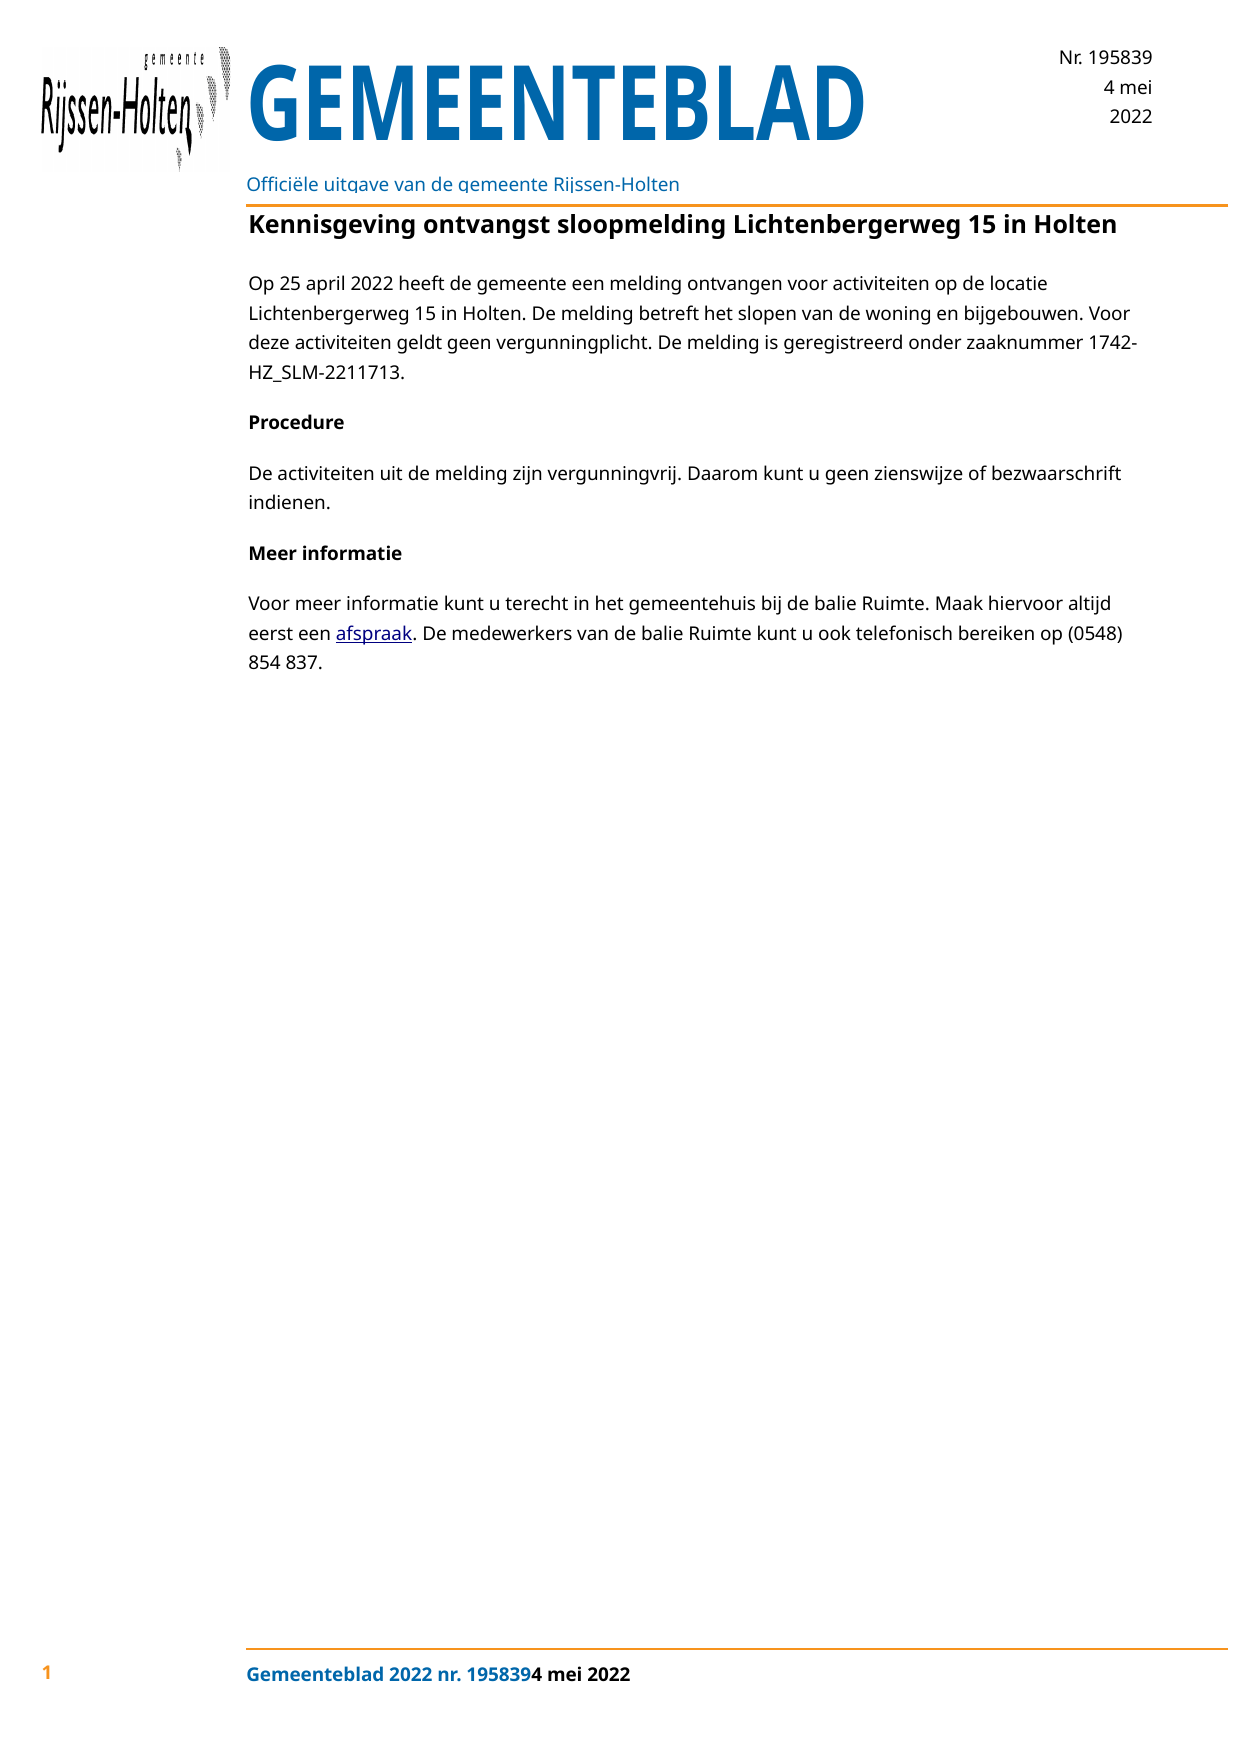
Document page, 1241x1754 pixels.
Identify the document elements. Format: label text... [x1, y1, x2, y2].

text De activiteiten uit de melding zijn vergunningvrij. Daarom kunt u geen zienswijze of bezwaarschrift indienen. [248, 460, 1152, 515]
picture [41, 47, 231, 172]
text Op 25 april 2022 heeft de gemeente een melding ontvangen voor activiteiten op de locatie Lichtenbergerweg 15 in Holten. De melding betreft het slopen van de woning en bijgebouwen. Voor deze activiteiten geldt geen vergunningplicht. De melding is geregistreerd onder zaaknummer 1742-HZ_SLM-2211713. [248, 270, 1152, 385]
text Kennisgeving ontvangst sloopmelding Lichtenbergerweg 15 in Holten [248, 207, 1152, 241]
text Procedure [248, 409, 1152, 435]
text Voor meer informatie kunt u terecht in het gemeentehuis bij de balie Ruimte. Maak hiervoor altijd eerst een afspraak. De medewerkers van de balie Ruimte kunt u ook telefonisch bereiken op (0548) 854 837. [248, 590, 1152, 675]
text Meer informatie [248, 540, 1152, 566]
